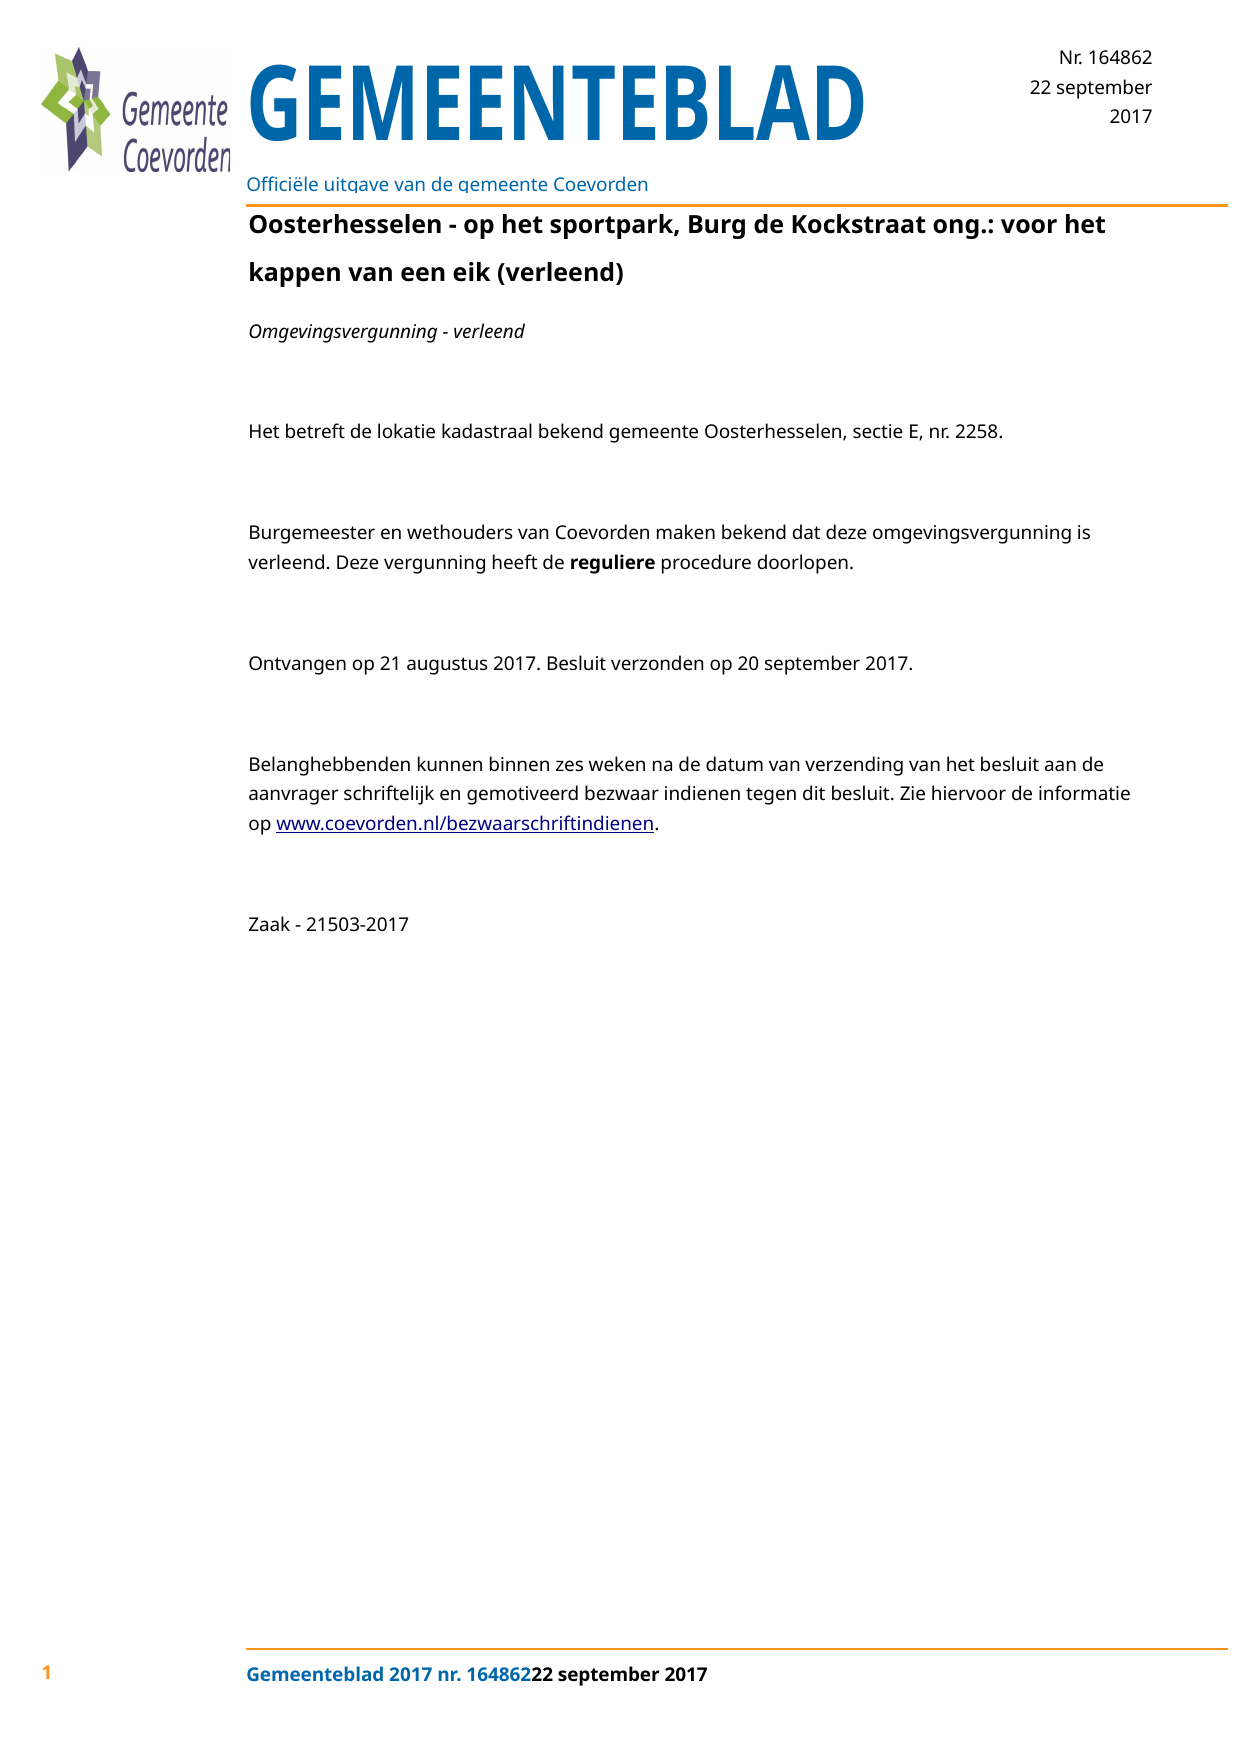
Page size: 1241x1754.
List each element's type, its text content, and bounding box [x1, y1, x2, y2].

text Belanghebbenden kunnen binnen zes weken na de datum van verzending van het besluit aan de aanvrager schriftelijk en gemotiveerd bezwaar indienen tegen dit besluit. Zie hiervoor de informatie op www.coevorden.nl/bezwaarschriftindienen. [248, 751, 1152, 836]
text Ontvangen op 21 augustus 2017. Besluit verzonden op 20 september 2017. [248, 650, 1152, 676]
text Zaak - 21503-2017 [248, 911, 1152, 937]
text Oosterhesselen - op het sportpark, Burg de Kockstraat ong.: voor het kappen van een eik (verleend) [248, 207, 1152, 288]
text Het betreft de lokatie kadastraal bekend gemeente Oosterhesselen, sectie E, nr. 2258. [248, 419, 1152, 444]
picture [41, 47, 231, 172]
text Burgemeester en wethouders van Coevorden maken bekend dat deze omgevingsvergunning is verleend. Deze vergunning heeft de reguliere procedure doorlopen. [248, 519, 1152, 575]
text Omgevingsvergunning - verleend [248, 318, 1152, 344]
